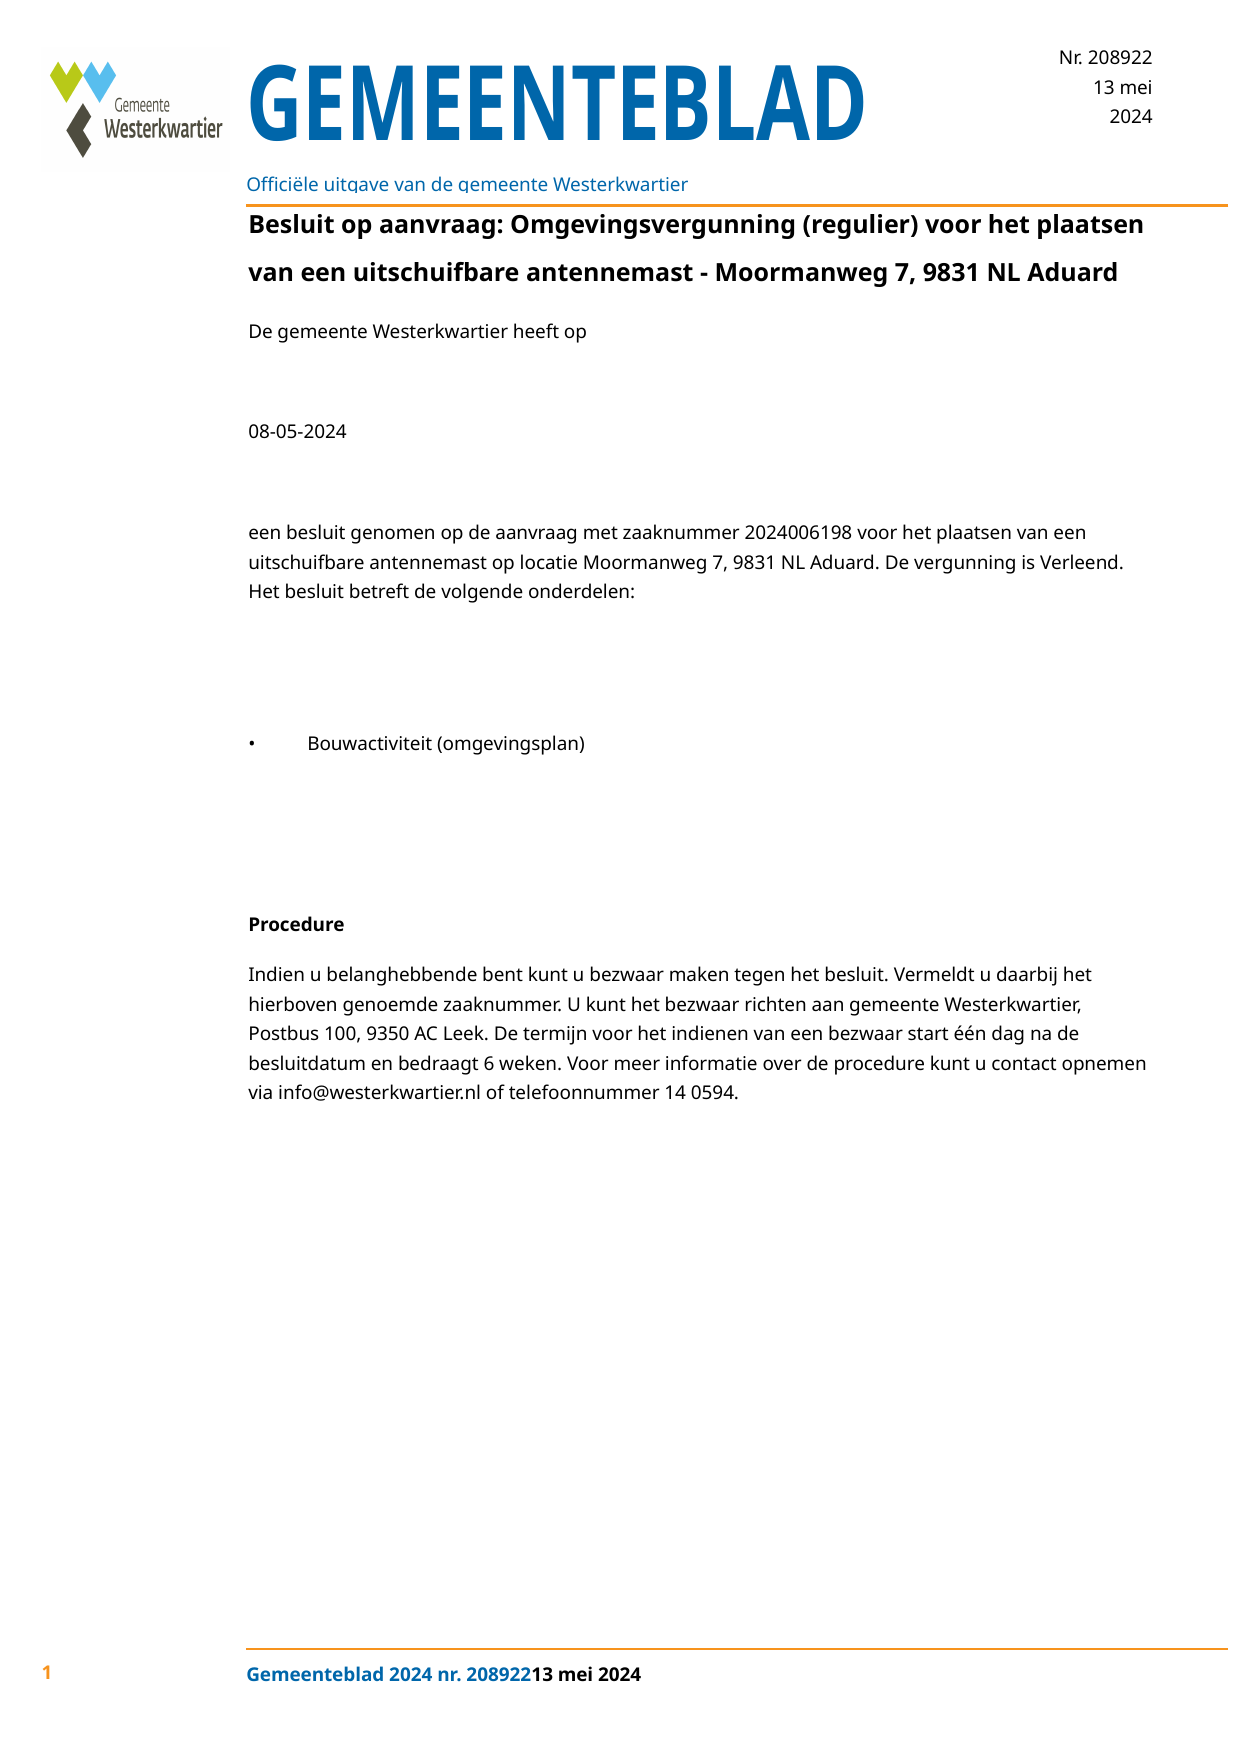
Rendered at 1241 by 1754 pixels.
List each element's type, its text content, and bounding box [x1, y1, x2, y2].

list Bouwactiviteit (omgevingsplan) [248, 730, 1152, 756]
picture [41, 47, 231, 172]
text Procedure [248, 911, 1152, 937]
text Indien u belanghebbende bent kunt u bezwaar maken tegen het besluit. Vermeldt u daarbij het hierboven genoemde zaaknummer. U kunt het bezwaar richten aan gemeente Westerkwartier, Postbus 100, 9350 AC Leek. De termijn voor het indienen van een bezwaar start één dag na de besluitdatum en bedraagt 6 weken. Voor meer informatie over de procedure kunt u contact opnemen via info@westerkwartier.nl of telefoonnummer 14 0594. [248, 961, 1152, 1105]
text De gemeente Westerkwartier heeft op [248, 318, 1152, 344]
text een besluit genomen op de aanvraag met zaaknummer 2024006198 voor het plaatsen van een uitschuifbare antennemast op locatie Moormanweg 7, 9831 NL Aduard. De vergunning is Verleend. Het besluit betreft de volgende onderdelen: [248, 519, 1152, 604]
text Besluit op aanvraag: Omgevingsvergunning (regulier) voor het plaatsen van een uitschuifbare antennemast - Moormanweg 7, 9831 NL Aduard [248, 207, 1152, 288]
text 08-05-2024 [248, 419, 1152, 444]
